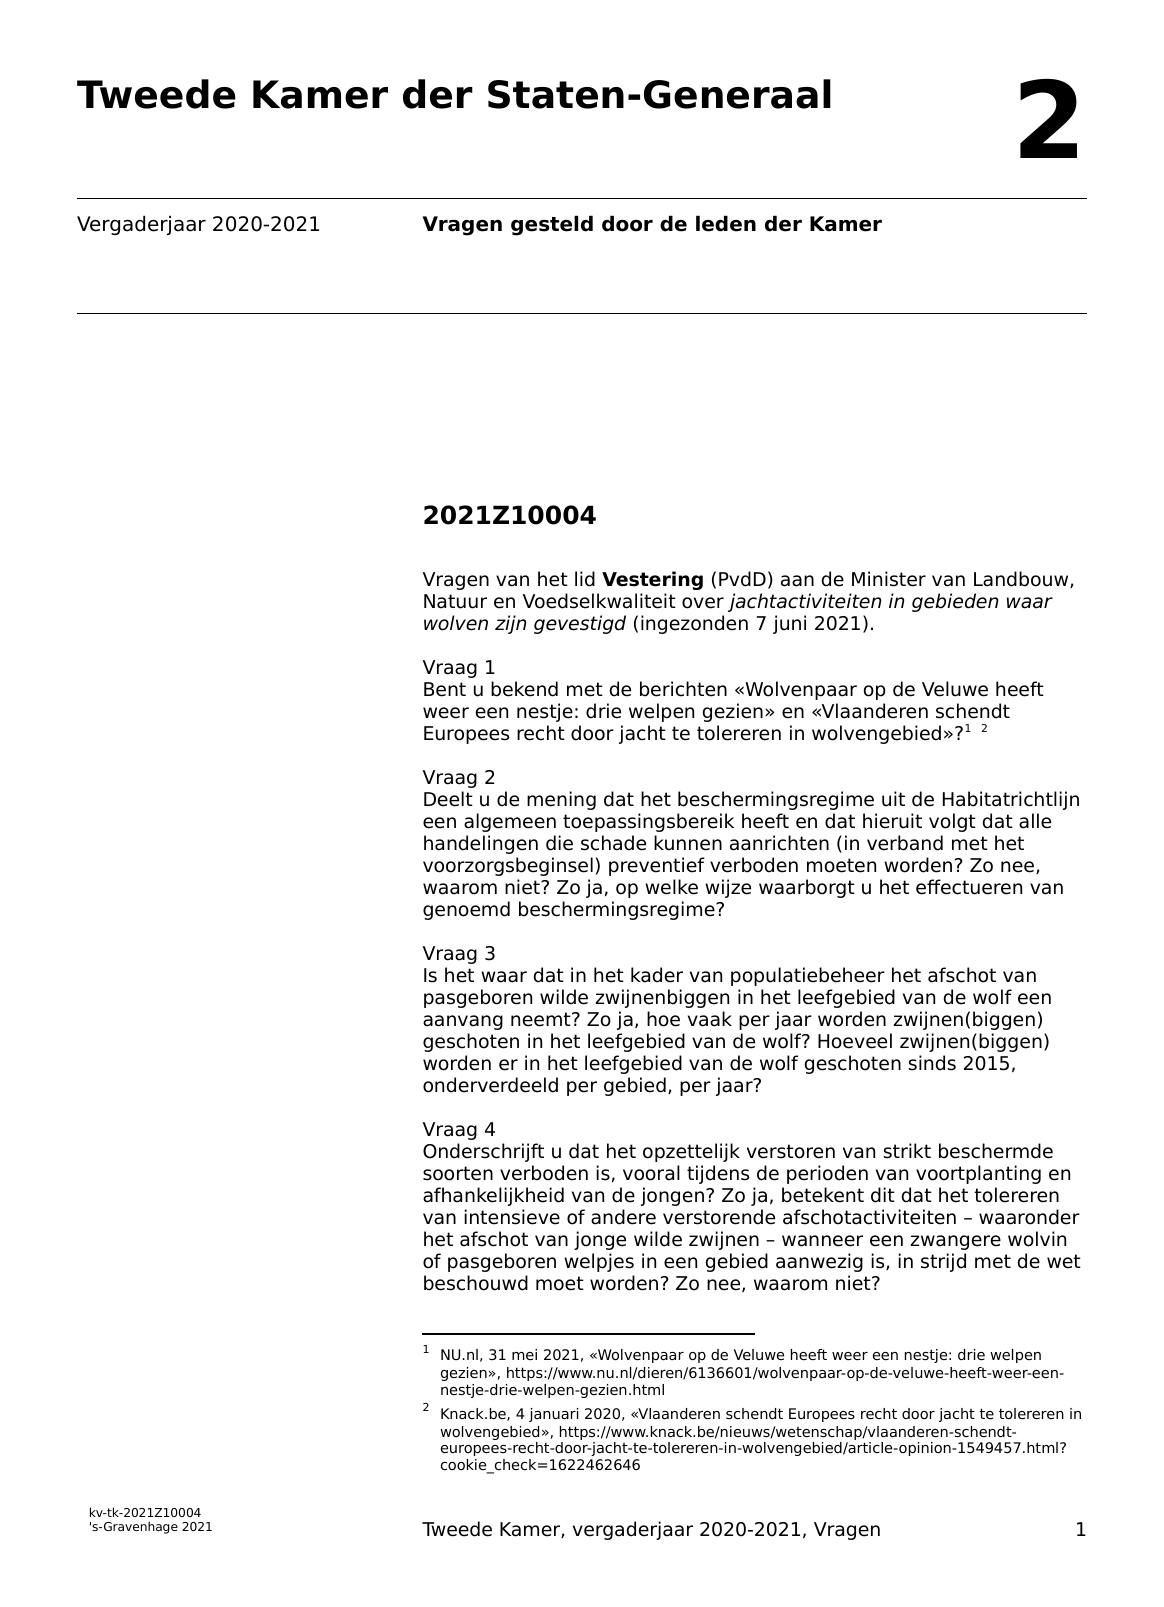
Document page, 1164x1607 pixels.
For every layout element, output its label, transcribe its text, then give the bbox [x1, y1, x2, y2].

text Is het waar dat in het kader van populatiebeheer het afschot van pasgeboren wilde zwijnenbiggen in het leefgebied van de wolf een aanvang neemt? Zo ja, hoe vaak per jaar worden zwijnen(biggen) geschoten in het leefgebied van de wolf? Hoeveel zwijnen(biggen) worden er in het leefgebied van de wolf geschoten sinds 2015, onderverdeeld per gebied, per jaar? [422, 965, 1087, 1097]
text 2021Z10004 [422, 501, 1087, 531]
table_cell Vragen gesteld door de leden der Kamer [422, 199, 1087, 313]
table_cell Vergaderjaar 2020-2021 [77, 199, 422, 313]
text Onderschrijft u dat het opzettelijk verstoren van strikt beschermde soorten verboden is, vooral tijdens de perioden van voortplanting en afhankelijkheid van de jongen? Zo ja, betekent dit dat het tolereren van intensieve of andere verstorende afschotactiviteiten – waaronder het afschot van jonge wilde zwijnen – wanneer een zwangere wolvin of pasgeboren welpjes in een gebied aanwezig is, in strijd met de wet beschouwd moet worden? Zo nee, waarom niet? [422, 1141, 1087, 1295]
text Bent u bekend met de berichten «Wolvenpaar op de Veluwe heeft weer een nestje: drie welpen gezien» en «Vlaanderen schendt Europees recht door jacht te tolereren in wolvengebied»? [422, 679, 1087, 745]
text Deelt u de mening dat het beschermingsregime uit de Habitatrichtlijn een algemeen toepassingsbereik heeft en dat hieruit volgt dat alle handelingen die schade kunnen aanrichten (in verband met het voorzorgsbeginsel) preventief verboden moeten worden? Zo nee, waarom niet? Zo ja, op welke wijze waarborgt u het effectueren van genoemd beschermingsregime? [422, 789, 1087, 921]
text Vraag 1 [422, 657, 1087, 679]
table_header 2 [886, 59, 1087, 198]
text Vraag 3 [422, 943, 1087, 965]
text Vraag 4 [422, 1119, 1087, 1141]
text 's-Gravenhage 2021 [88, 1520, 323, 1534]
text NU.nl, 31 mei 2021, «Wolvenpaar op de Veluwe heeft weer een nestje: drie welpen gezien», https://www.nu.nl/dieren/6136601/wolvenpaar-op-de-veluwe-heeft-weer-een-nestje-drie-welpen-gezien.html [422, 1343, 1087, 1399]
text Knack.be, 4 januari 2020, «Vlaanderen schendt Europees recht door jacht te tolereren in wolvengebied», https://www.knack.be/nieuws/wetenschap/vlaanderen-schendt-europees-recht-door-jacht-te-tolereren-in-wolvengebied/article-opinion-1549457.html?cookie_check=1622462646 [422, 1402, 1087, 1474]
text Vragen van het lid Vestering (PvdD) aan de Minister van Landbouw, Natuur en Voedselkwaliteit over jachtactiviteiten in gebieden waar wolven zijn gevestigd (ingezonden 7 juni 2021). [422, 569, 1087, 635]
table_header Tweede Kamer der Staten-Generaal [77, 59, 886, 198]
text kv-tk-2021Z10004 [88, 1506, 323, 1520]
text Vraag 2 [422, 767, 1087, 789]
